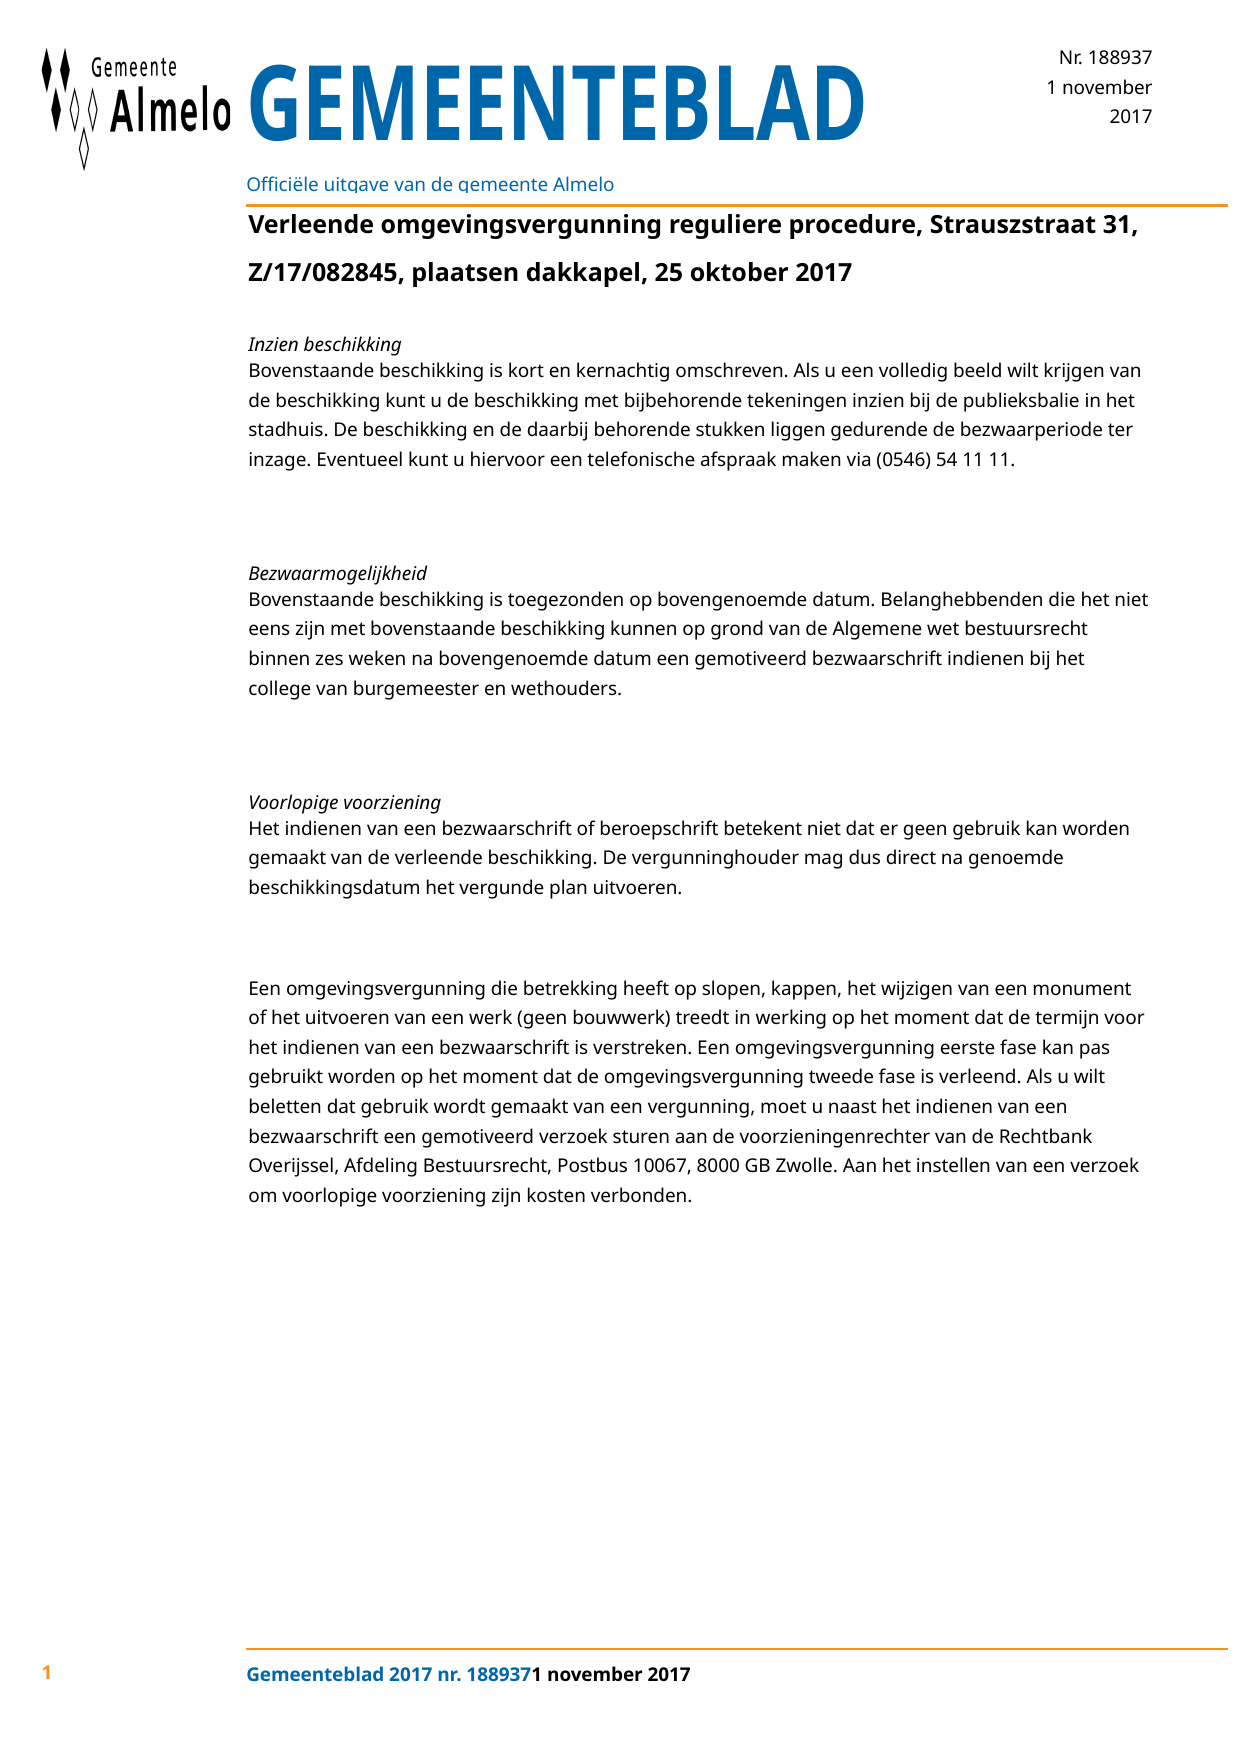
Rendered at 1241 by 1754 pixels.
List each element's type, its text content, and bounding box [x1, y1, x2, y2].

text Bezwaarmogelijkheid [248, 560, 1152, 586]
picture [41, 47, 231, 172]
text Voorlopige voorziening [248, 789, 1152, 815]
text Een omgevingsvergunning die betrekking heeft op slopen, kappen, het wijzigen van een monument of het uitvoeren van een werk (geen bouwwerk) treedt in werking op het moment dat de termijn voor het indienen van een bezwaarschrift is verstreken. Een omgevingsvergunning eerste fase kan pas gebruikt worden op het moment dat de omgevingsvergunning tweede fase is verleend. Als u wilt beletten dat gebruik wordt gemaakt van een vergunning, moet u naast het indienen van een bezwaarschrift een gemotiveerd verzoek sturen aan de voorzieningenrechter van de Rechtbank Overijssel, Afdeling Bestuursrecht, Postbus 10067, 8000 GB Zwolle. Aan het instellen van een verzoek om voorlopige voorziening zijn kosten verbonden. [248, 975, 1152, 1208]
text Verleende omgevingsvergunning reguliere procedure, Strauszstraat 31, Z/17/082845, plaatsen dakkapel, 25 oktober 2017 [248, 207, 1152, 288]
text Bovenstaande beschikking is toegezonden op bovengenoemde datum. Belanghebbenden die het niet eens zijn met bovenstaande beschikking kunnen op grond van de Algemene wet bestuursrecht binnen zes weken na bovengenoemde datum een gemotiveerd bezwaarschrift indienen bij het college van burgemeester en wethouders. [248, 586, 1152, 701]
text Het indienen van een bezwaarschrift of beroepschrift betekent niet dat er geen gebruik kan worden gemaakt van de verleende beschikking. De vergunninghouder mag dus direct na genoemde beschikkingsdatum het vergunde plan uitvoeren. [248, 815, 1152, 900]
text Inzien beschikking [248, 331, 1152, 357]
text Bovenstaande beschikking is kort en kernachtig omschreven. Als u een volledig beeld wilt krijgen van de beschikking kunt u de beschikking met bijbehorende tekeningen inzien bij de publieksbalie in het stadhuis. De beschikking en de daarbij behorende stukken liggen gedurende de bezwaarperiode ter inzage. Eventueel kunt u hiervoor een telefonische afspraak maken via (0546) 54 11 11. [248, 357, 1152, 472]
